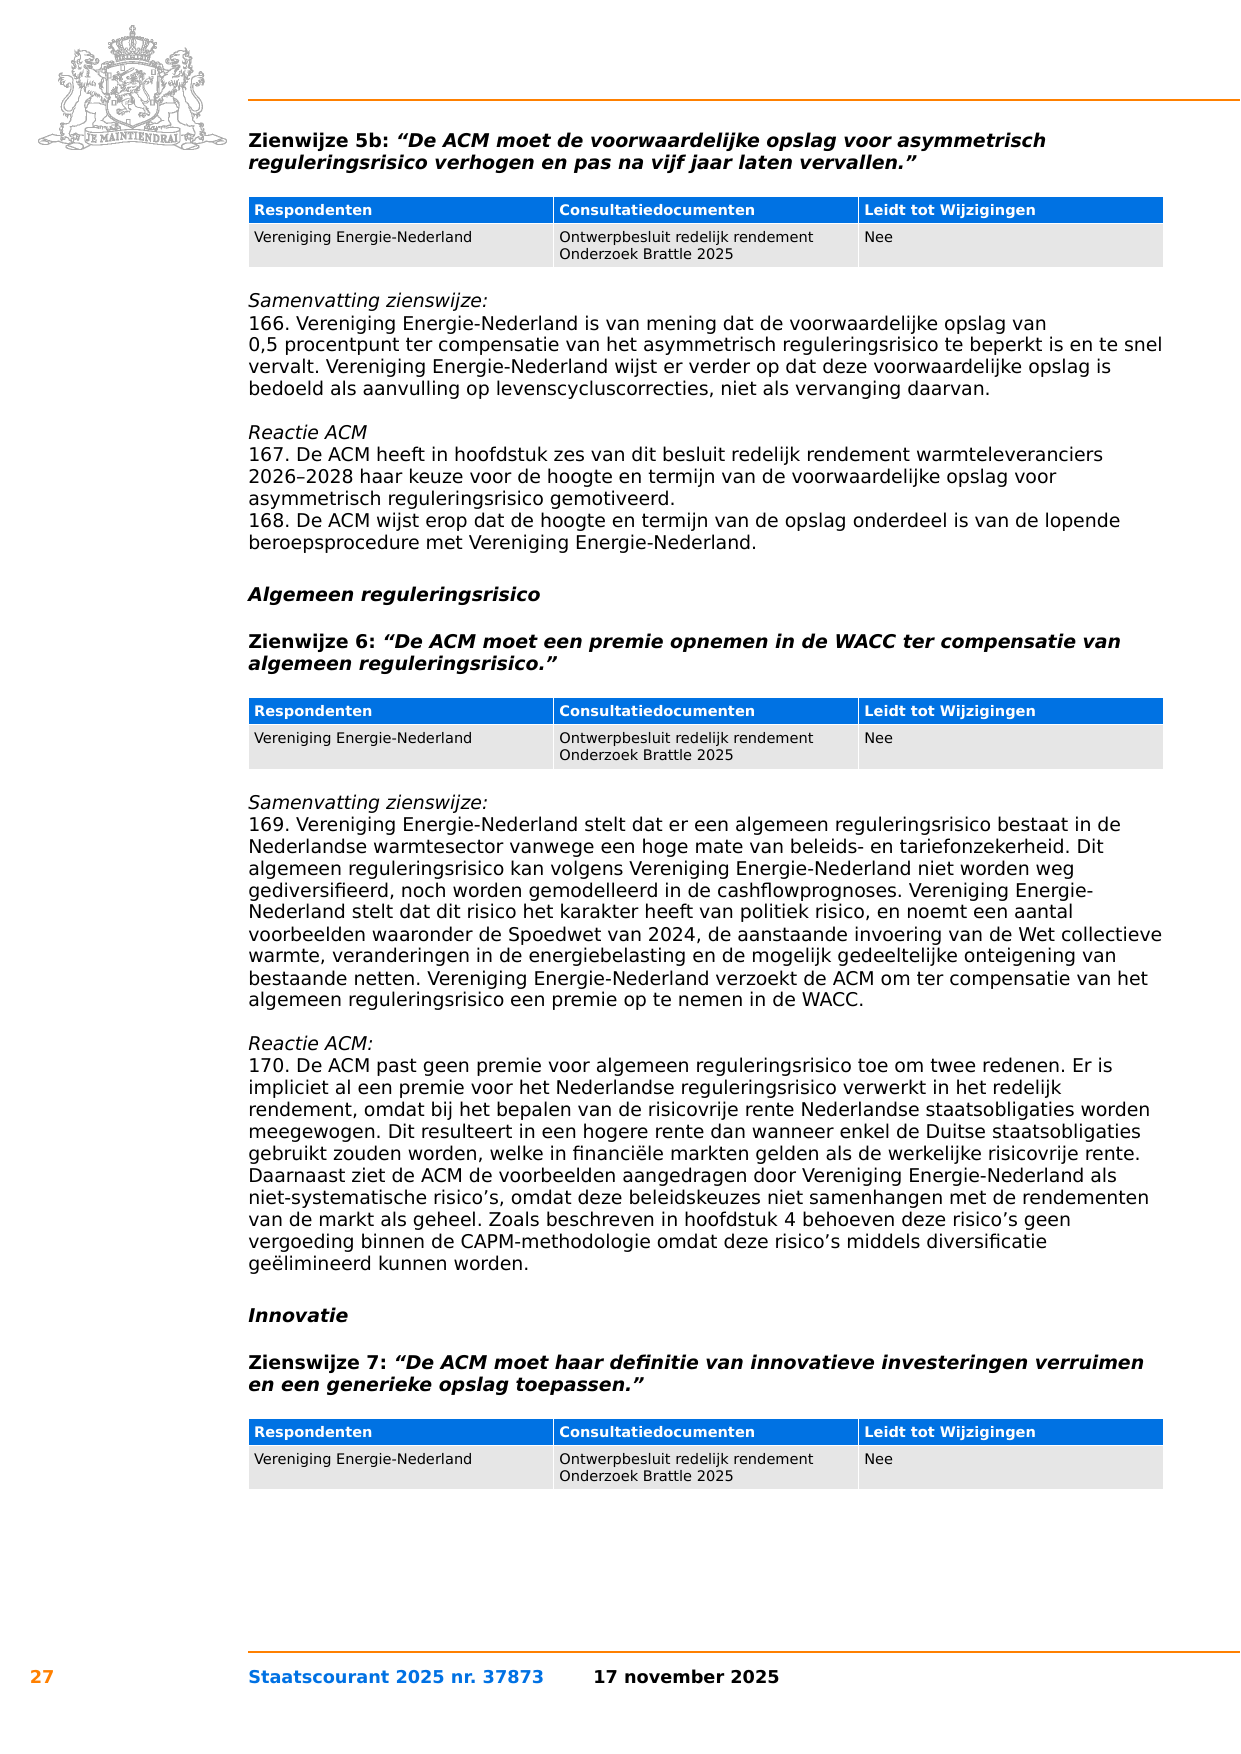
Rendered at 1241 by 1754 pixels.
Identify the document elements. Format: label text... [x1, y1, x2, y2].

table_cell Vereniging Energie-Nederland [249, 725, 553, 769]
table_cell Nee [859, 1446, 1163, 1489]
table_header Respondenten [249, 197, 553, 223]
table_cell Ontwerpbesluit redelijk rendement Onderzoek Brattle 2025 [554, 725, 858, 769]
table_header Leidt tot Wijzigingen [859, 1419, 1163, 1445]
table_header Leidt tot Wijzigingen [859, 698, 1163, 724]
text 166. Vereniging Energie-Nederland is van mening dat de voorwaardelijke opslag van 0,5 procentpunt ter compensatie van het asymmetrisch reguleringsrisico te beperkt is en te snel vervalt. Vereniging Energie-Nederland wijst er verder op dat deze voorwaardelijke opslag is bedoeld als aanvulling op levenscycluscorrecties, niet als vervanging daarvan. [248, 312, 1163, 400]
text 168. De ACM wijst erop dat de hoogte en termijn van de opslag onderdeel is van de lopende beroepsprocedure met Vereniging Energie-Nederland. [248, 510, 1163, 554]
subtitle Zienwijze 6: “De ACM moet een premie opnemen in de WACC ter compensatie van algemeen reguleringsrisico.” [248, 631, 1163, 675]
table_header Consultatiedocumenten [554, 197, 858, 223]
subtitle Innovatie [248, 1305, 1163, 1327]
picture [38, 25, 227, 150]
subtitle Zienwijze 5b: “De ACM moet de voorwaardelijke opslag voor asymmetrisch reguleringsrisico verhogen en pas na vijf jaar laten vervallen.” [248, 130, 1163, 174]
subtitle Reactie ACM: [248, 1033, 1163, 1055]
table_header Respondenten [249, 1419, 553, 1445]
table_cell Vereniging Energie-Nederland [249, 224, 553, 267]
subtitle Samenvatting zienswijze: [248, 290, 1163, 312]
table_cell Nee [859, 224, 1163, 267]
subtitle Zienswijze 7: “De ACM moet haar definitie van innovatieve investeringen verruimen en een generieke opslag toepassen.” [248, 1352, 1163, 1396]
table_cell Nee [859, 725, 1163, 769]
subtitle Samenvatting zienswijze: [248, 792, 1163, 813]
text 167. De ACM heeft in hoofdstuk zes van dit besluit redelijk rendement warmteleveranciers 2026–2028 haar keuze voor de hoogte en termijn van de voorwaardelijke opslag voor asymmetrisch reguleringsrisico gemotiveerd. [248, 444, 1163, 510]
table_header Leidt tot Wijzigingen [859, 197, 1163, 223]
subtitle Reactie ACM [248, 422, 1163, 444]
table_header Consultatiedocumenten [554, 698, 858, 724]
table_cell Ontwerpbesluit redelijk rendement Onderzoek Brattle 2025 [554, 224, 858, 267]
text 169. Vereniging Energie-Nederland stelt dat er een algemeen reguleringsrisico bestaat in de Nederlandse warmtesector vanwege een hoge mate van beleids- en tariefonzekerheid. Dit algemeen reguleringsrisico kan volgens Vereniging Energie-Nederland niet worden weg gediversifieerd, noch worden gemodelleerd in de cashflowprognoses. Vereniging Energie-Nederland stelt dat dit risico het karakter heeft van politiek risico, en noemt een aantal voorbeelden waaronder de Spoedwet van 2024, de aanstaande invoering van de Wet collectieve warmte, veranderingen in de energiebelasting en de mogelijk gedeeltelijke onteigening van bestaande netten. Vereniging Energie-Nederland verzoekt de ACM om ter compensatie van het algemeen reguleringsrisico een premie op te nemen in de WACC. [248, 813, 1163, 1011]
subtitle Algemeen reguleringsrisico [248, 584, 1163, 606]
table_header Consultatiedocumenten [554, 1419, 858, 1445]
text 170. De ACM past geen premie voor algemeen reguleringsrisico toe om twee redenen. Er is impliciet al een premie voor het Nederlandse reguleringsrisico verwerkt in het redelijk rendement, omdat bij het bepalen van de risicovrije rente Nederlandse staatsobligaties worden meegewogen. Dit resulteert in een hogere rente dan wanneer enkel de Duitse staatsobligaties gebruikt zouden worden, welke in financiële markten gelden als de werkelijke risicovrije rente. Daarnaast ziet de ACM de voorbeelden aangedragen door Vereniging Energie-Nederland als niet-systematische risico’s, omdat deze beleidskeuzes niet samenhangen met de rendementen van de markt als geheel. Zoals beschreven in hoofdstuk 4 behoeven deze risico’s geen vergoeding binnen de CAPM-methodologie omdat deze risico’s middels diversificatie geëlimineerd kunnen worden. [248, 1055, 1163, 1275]
table_cell Vereniging Energie-Nederland [249, 1446, 553, 1489]
table_header Respondenten [249, 698, 553, 724]
table_cell Ontwerpbesluit redelijk rendement Onderzoek Brattle 2025 [554, 1446, 858, 1489]
